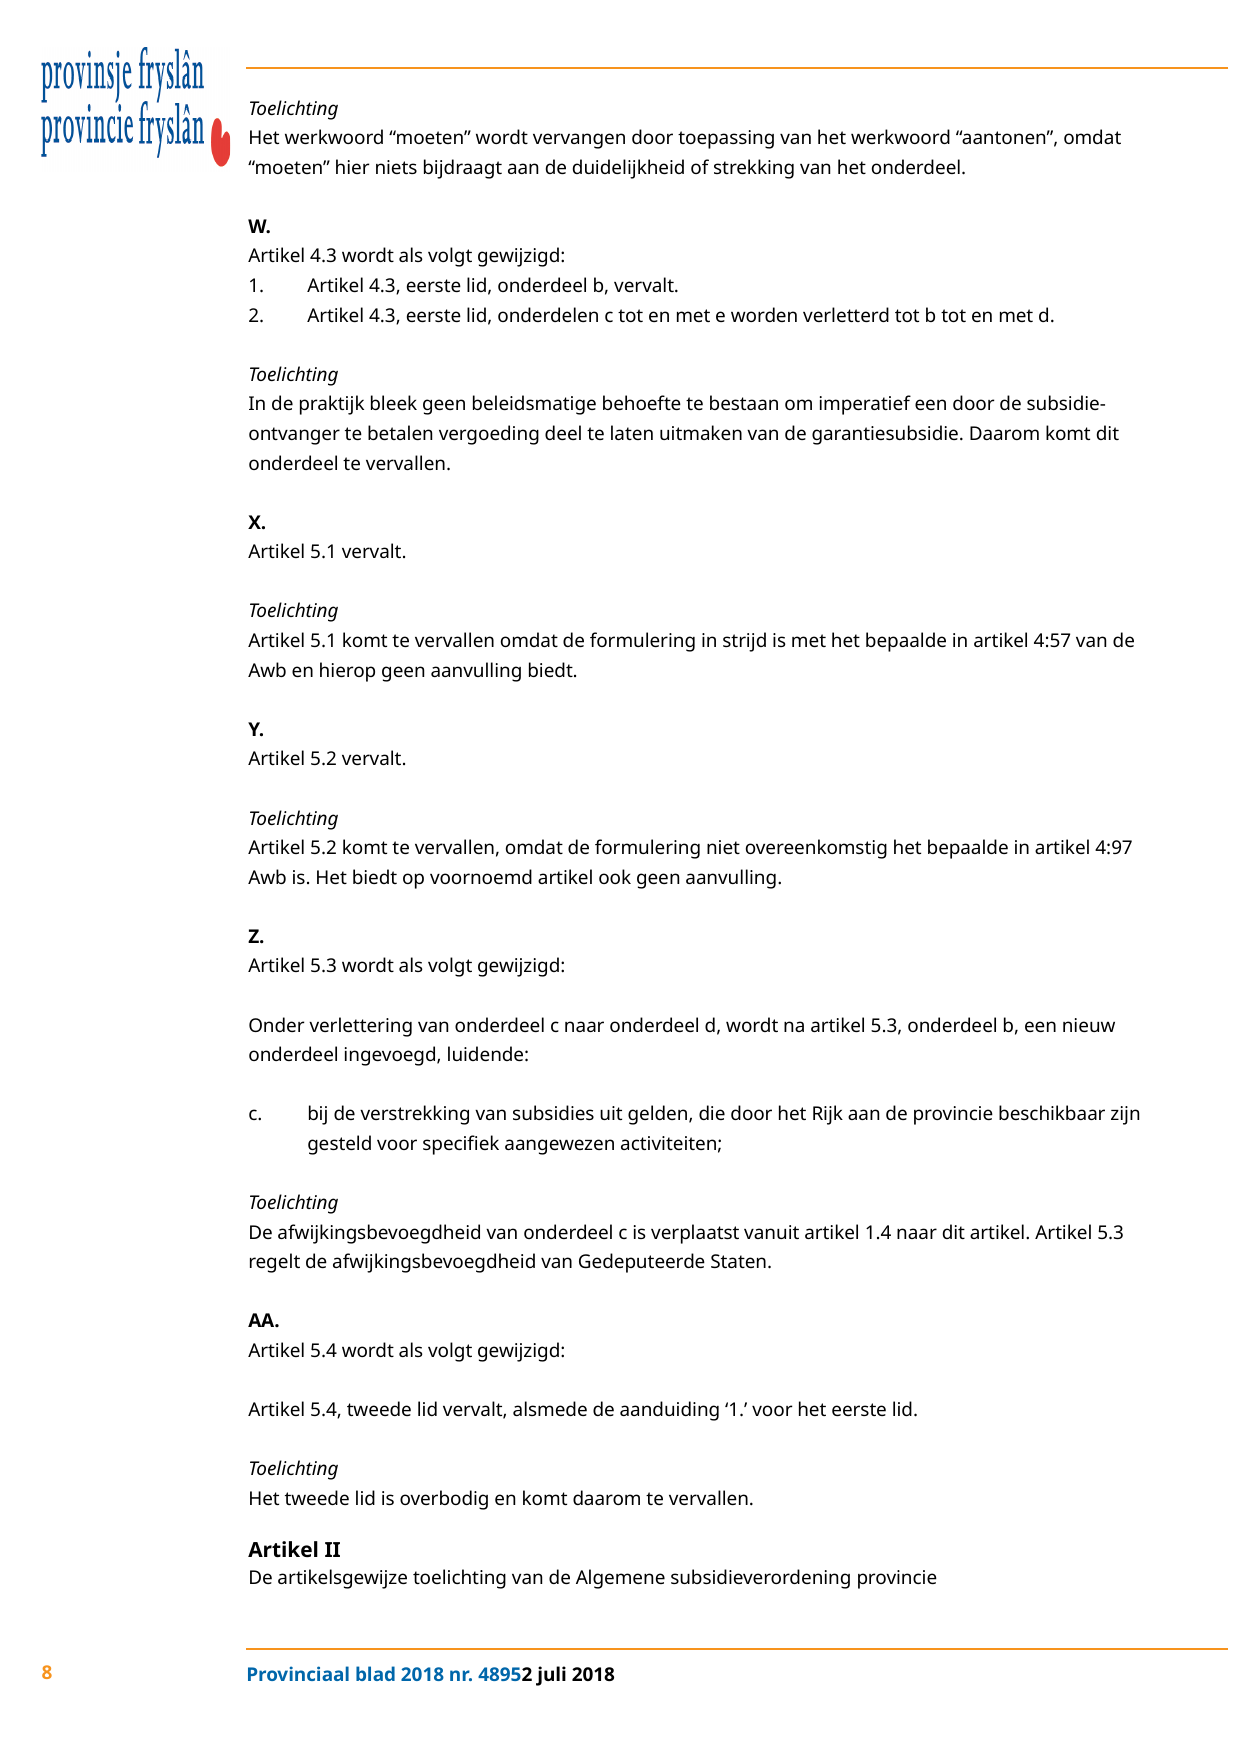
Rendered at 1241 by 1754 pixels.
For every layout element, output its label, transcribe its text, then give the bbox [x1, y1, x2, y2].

text Z. [248, 923, 1152, 949]
text Artikel 5.1 komt te vervallen omdat de formulering in strijd is met het bepaalde in artikel 4:57 van de Awb en hierop geen aanvulling biedt. [248, 627, 1152, 683]
text Toelichting [248, 1189, 1152, 1215]
text De artikelsgewijze toelichting van de Algemene subsidieverordening provincie [248, 1564, 1152, 1590]
text Artikel 5.2 vervalt. [248, 746, 1152, 771]
picture [41, 47, 231, 172]
text Onder verlettering van onderdeel c naar onderdeel d, wordt na artikel 5.3, onderdeel b, een nieuw onderdeel ingevoegd, luidende: [248, 1012, 1152, 1067]
text Artikel 5.4 wordt als volgt gewijzigd: [248, 1337, 1152, 1363]
text Toelichting [248, 95, 1152, 121]
list bij de verstrekking van subsidies uit gelden, die door het Rijk aan de provincie beschikbaar zijn gesteld voor specifiek aangewezen activiteiten; [248, 1101, 1152, 1156]
text Artikel 4.3 wordt als volgt gewijzigd: [248, 243, 1152, 268]
text X. [248, 509, 1152, 535]
text Het werkwoord “moeten” wordt vervangen door toepassing van het werkwoord “aantonen”, omdat “moeten” hier niets bijdraagt aan de duidelijkheid of strekking van het onderdeel. [248, 124, 1152, 180]
text W. [248, 213, 1152, 239]
text Y. [248, 716, 1152, 742]
text Toelichting [248, 598, 1152, 623]
text Toelichting [248, 805, 1152, 831]
text Artikel 5.4, tweede lid vervalt, alsmede de aanduiding ‘1.’ voor het eerste lid. [248, 1396, 1152, 1422]
text Artikel 5.2 komt te vervallen, omdat de formulering niet overeenkomstig het bepaalde in artikel 4:97 Awb is. Het biedt op voornoemd artikel ook geen aanvulling. [248, 834, 1152, 890]
list Artikel 4.3, eerste lid, onderdeel b, vervalt. [248, 272, 1152, 298]
text Artikel 5.1 vervalt. [248, 538, 1152, 564]
text De afwijkingsbevoegdheid van onderdeel c is verplaatst vanuit artikel 1.4 naar dit artikel. Artikel 5.3 regelt de afwijkingsbevoegdheid van Gedeputeerde Staten. [248, 1219, 1152, 1274]
text Toelichting [248, 1456, 1152, 1481]
text Artikel 5.3 wordt als volgt gewijzigd: [248, 953, 1152, 978]
text Het tweede lid is overbodig en komt daarom te vervallen. [248, 1485, 1152, 1511]
text Toelichting [248, 361, 1152, 387]
text Artikel II [248, 1536, 1152, 1564]
text AA. [248, 1308, 1152, 1333]
text In de praktijk bleek geen beleidsmatige behoefte te bestaan om imperatief een door de subsidie-ontvanger te betalen vergoeding deel te laten uitmaken van de garantiesubsidie. Daarom komt dit onderdeel te vervallen. [248, 391, 1152, 476]
list Artikel 4.3, eerste lid, onderdelen c tot en met e worden verletterd tot b tot en met d. [248, 302, 1152, 328]
